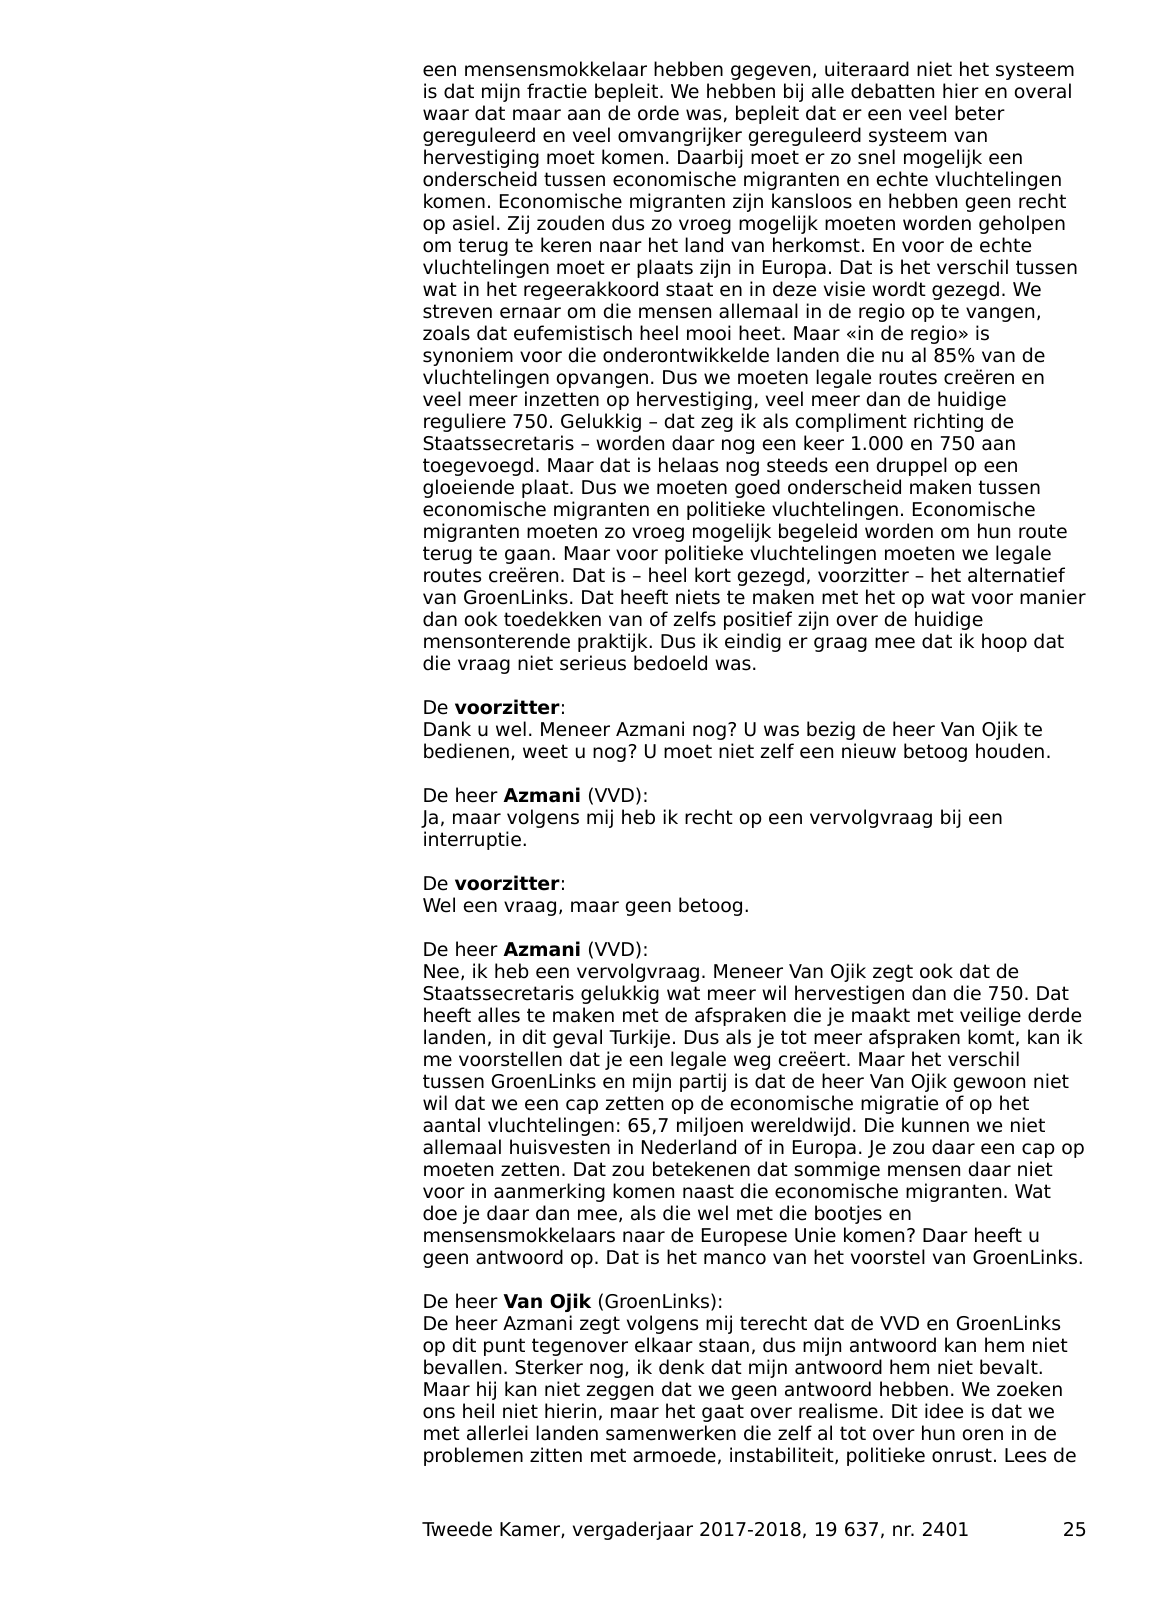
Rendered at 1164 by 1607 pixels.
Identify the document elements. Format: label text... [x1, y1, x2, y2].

text De heer Azmani (VVD): [422, 939, 1087, 961]
text De heer Van Ojik (GroenLinks): [422, 1291, 1087, 1313]
text De voorzitter: [422, 873, 1087, 895]
text De heer Azmani (VVD): [422, 785, 1087, 807]
text Nee, ik heb een vervolgvraag. Meneer Van Ojik zegt ook dat de Staatssecretaris gelukkig wat meer wil hervestigen dan die 750. Dat heeft alles te maken met de afspraken die je maakt met veilige derde landen, in dit geval Turkije. Dus als je tot meer afspraken komt, kan ik me voorstellen dat je een legale weg creëert. Maar het verschil tussen GroenLinks en mijn partij is dat de heer Van Ojik gewoon niet wil dat we een cap zetten op de economische migratie of op het aantal vluchtelingen: 65,7 miljoen wereldwijd. Die kunnen we niet allemaal huisvesten in Nederland of in Europa. Je zou daar een cap op moeten zetten. Dat zou betekenen dat sommige mensen daar niet voor in aanmerking komen naast die economische migranten. Wat doe je daar dan mee, als die wel met die bootjes en mensensmokkelaars naar de Europese Unie komen? Daar heeft u geen antwoord op. Dat is het manco van het voorstel van GroenLinks. [422, 961, 1087, 1269]
text De heer Azmani zegt volgens mij terecht dat de VVD en GroenLinks op dit punt tegenover elkaar staan, dus mijn antwoord kan hem niet bevallen. Sterker nog, ik denk dat mijn antwoord hem niet bevalt. Maar hij kan niet zeggen dat we geen antwoord hebben. We zoeken ons heil niet hierin, maar het gaat over realisme. Dit idee is dat we met allerlei landen samenwerken die zelf al tot over hun oren in de problemen zitten met armoede, instabiliteit, politieke onrust. Lees de [422, 1313, 1087, 1467]
text Ja, maar volgens mij heb ik recht op een vervolgvraag bij een interruptie. [422, 807, 1087, 851]
text Dank u wel. Meneer Azmani nog? U was bezig de heer Van Ojik te bedienen, weet u nog? U moet niet zelf een nieuw betoog houden. [422, 719, 1087, 763]
text een mensensmokkelaar hebben gegeven, uiteraard niet het systeem is dat mijn fractie bepleit. We hebben bij alle debatten hier en overal waar dat maar aan de orde was, bepleit dat er een veel beter gereguleerd en veel omvangrijker gereguleerd systeem van hervestiging moet komen. Daarbij moet er zo snel mogelijk een onderscheid tussen economische migranten en echte vluchtelingen komen. Economische migranten zijn kansloos en hebben geen recht op asiel. Zij zouden dus zo vroeg mogelijk moeten worden geholpen om terug te keren naar het land van herkomst. En voor de echte vluchtelingen moet er plaats zijn in Europa. Dat is het verschil tussen wat in het regeerakkoord staat en in deze visie wordt gezegd. We streven ernaar om die mensen allemaal in de regio op te vangen, zoals dat eufemistisch heel mooi heet. Maar «in de regio» is synoniem voor die onderontwikkelde landen die nu al 85% van de vluchtelingen opvangen. Dus we moeten legale routes creëren en veel meer inzetten op hervestiging, veel meer dan de huidige reguliere 750. Gelukkig – dat zeg ik als compliment richting de Staatssecretaris – worden daar nog een keer 1.000 en 750 aan toegevoegd. Maar dat is helaas nog steeds een druppel op een gloeiende plaat. Dus we moeten goed onderscheid maken tussen economische migranten en politieke vluchtelingen. Economische migranten moeten zo vroeg mogelijk begeleid worden om hun route terug te gaan. Maar voor politieke vluchtelingen moeten we legale routes creëren. Dat is – heel kort gezegd, voorzitter – het alternatief van GroenLinks. Dat heeft niets te maken met het op wat voor manier dan ook toedekken van of zelfs positief zijn over de huidige mensonterende praktijk. Dus ik eindig er graag mee dat ik hoop dat die vraag niet serieus bedoeld was. [422, 59, 1087, 674]
text Wel een vraag, maar geen betoog. [422, 895, 1087, 917]
text De voorzitter: [422, 697, 1087, 719]
